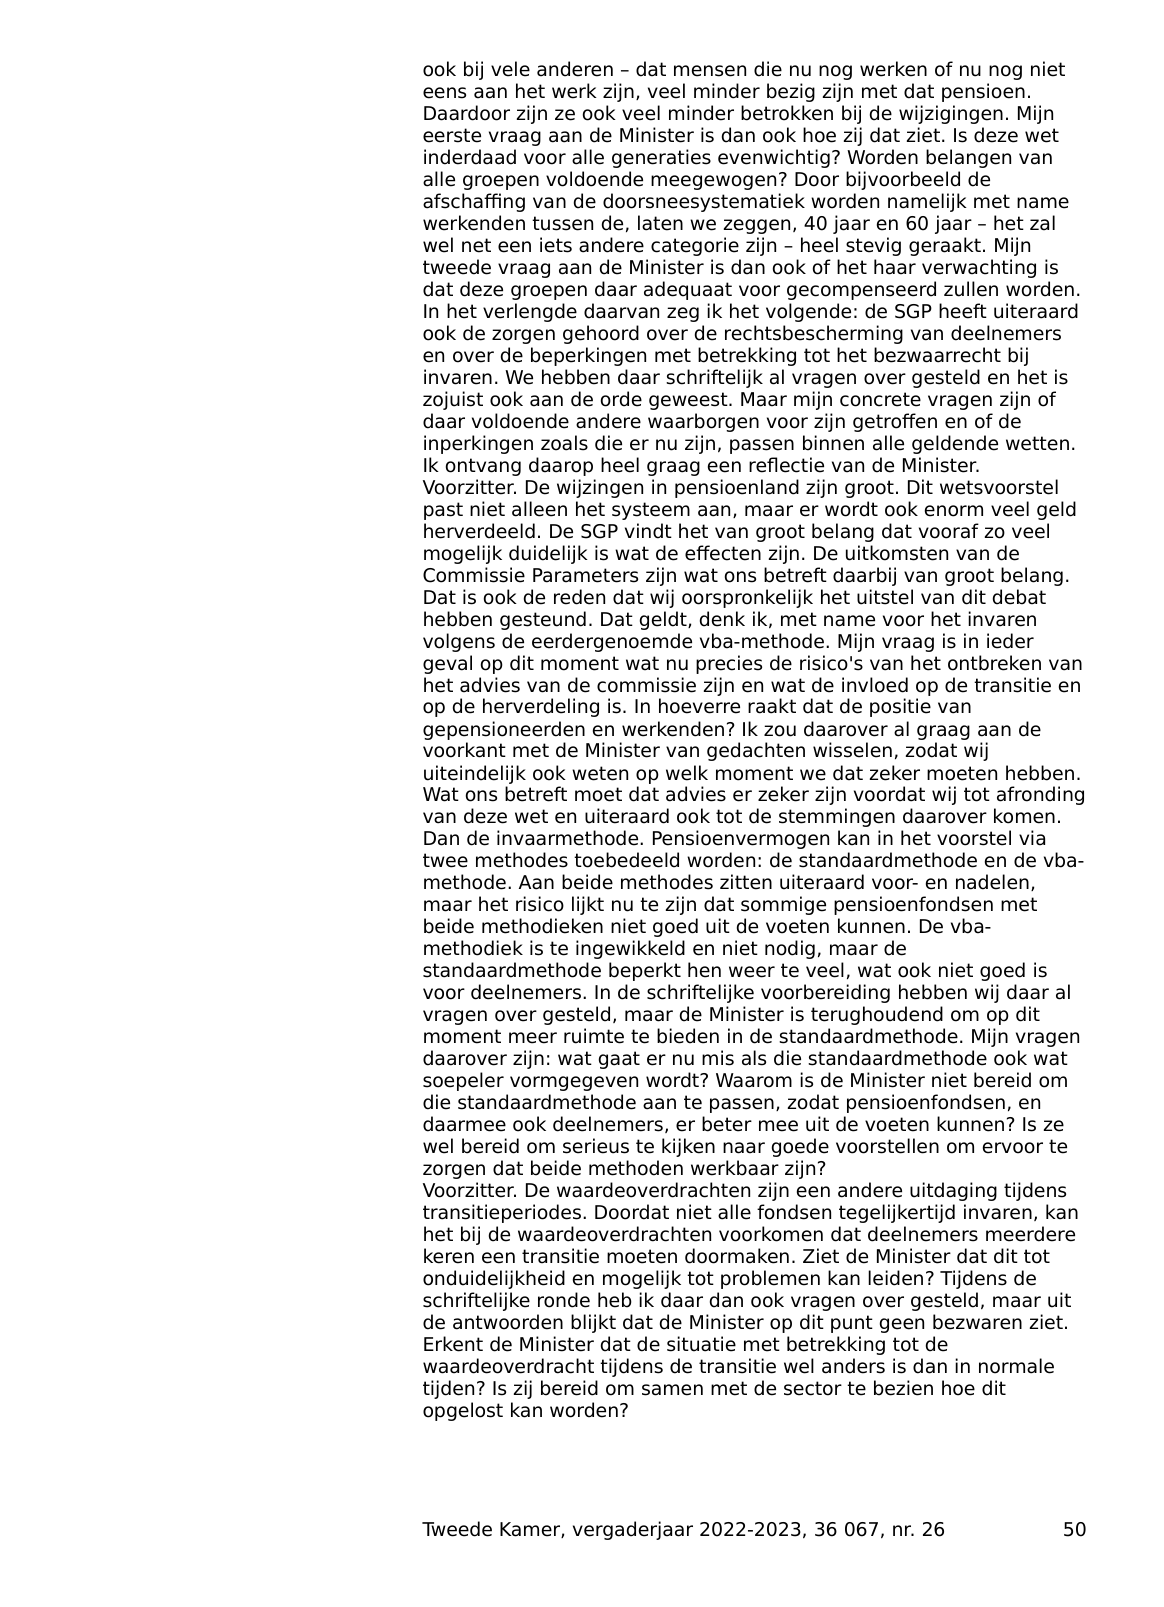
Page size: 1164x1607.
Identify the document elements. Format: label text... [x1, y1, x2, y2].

text ook bij vele anderen – dat mensen die nu nog werken of nu nog niet eens aan het werk zijn, veel minder bezig zijn met dat pensioen. Daardoor zijn ze ook veel minder betrokken bij de wijzigingen. Mijn eerste vraag aan de Minister is dan ook hoe zij dat ziet. Is deze wet inderdaad voor alle generaties evenwichtig? Worden belangen van alle groepen voldoende meegewogen? Door bijvoorbeeld de afschaffing van de doorsneesystematiek worden namelijk met name werkenden tussen de, laten we zeggen, 40 jaar en 60 jaar – het zal wel net een iets andere categorie zijn – heel stevig geraakt. Mijn tweede vraag aan de Minister is dan ook of het haar verwachting is dat deze groepen daar adequaat voor gecompenseerd zullen worden. [422, 59, 1087, 301]
text In het verlengde daarvan zeg ik het volgende: de SGP heeft uiteraard ook de zorgen gehoord over de rechtsbescherming van deelnemers en over de beperkingen met betrekking tot het bezwaarrecht bij invaren. We hebben daar schriftelijk al vragen over gesteld en het is zojuist ook aan de orde geweest. Maar mijn concrete vragen zijn of daar voldoende andere waarborgen voor zijn getroffen en of de inperkingen zoals die er nu zijn, passen binnen alle geldende wetten. Ik ontvang daarop heel graag een reflectie van de Minister. [422, 301, 1087, 477]
text Voorzitter. De wijzingen in pensioenland zijn groot. Dit wetsvoorstel past niet alleen het systeem aan, maar er wordt ook enorm veel geld herverdeeld. De SGP vindt het van groot belang dat vooraf zo veel mogelijk duidelijk is wat de effecten zijn. De uitkomsten van de Commissie Parameters zijn wat ons betreft daarbij van groot belang. Dat is ook de reden dat wij oorspronkelijk het uitstel van dit debat hebben gesteund. Dat geldt, denk ik, met name voor het invaren volgens de eerdergenoemde vba-methode. Mijn vraag is in ieder geval op dit moment wat nu precies de risico's van het ontbreken van het advies van de commissie zijn en wat de invloed op de transitie en op de herverdeling is. In hoeverre raakt dat de positie van gepensioneerden en werkenden? Ik zou daarover al graag aan de voorkant met de Minister van gedachten wisselen, zodat wij uiteindelijk ook weten op welk moment we dat zeker moeten hebben. Wat ons betreft moet dat advies er zeker zijn voordat wij tot afronding van deze wet en uiteraard ook tot de stemmingen daarover komen. [422, 477, 1087, 828]
text Dan de invaarmethode. Pensioenvermogen kan in het voorstel via twee methodes toebedeeld worden: de standaardmethode en de vba-methode. Aan beide methodes zitten uiteraard voor- en nadelen, maar het risico lijkt nu te zijn dat sommige pensioenfondsen met beide methodieken niet goed uit de voeten kunnen. De vba-methodiek is te ingewikkeld en niet nodig, maar de standaardmethode beperkt hen weer te veel, wat ook niet goed is voor deelnemers. In de schriftelijke voorbereiding hebben wij daar al vragen over gesteld, maar de Minister is terughoudend om op dit moment meer ruimte te bieden in de standaardmethode. Mijn vragen daarover zijn: wat gaat er nu mis als die standaardmethode ook wat soepeler vormgegeven wordt? Waarom is de Minister niet bereid om die standaardmethode aan te passen, zodat pensioenfondsen, en daarmee ook deelnemers, er beter mee uit de voeten kunnen? Is ze wel bereid om serieus te kijken naar goede voorstellen om ervoor te zorgen dat beide methoden werkbaar zijn? [422, 828, 1087, 1180]
text Voorzitter. De waardeoverdrachten zijn een andere uitdaging tijdens transitieperiodes. Doordat niet alle fondsen tegelijkertijd invaren, kan het bij de waardeoverdrachten voorkomen dat deelnemers meerdere keren een transitie moeten doormaken. Ziet de Minister dat dit tot onduidelijkheid en mogelijk tot problemen kan leiden? Tijdens de schriftelijke ronde heb ik daar dan ook vragen over gesteld, maar uit de antwoorden blijkt dat de Minister op dit punt geen bezwaren ziet. Erkent de Minister dat de situatie met betrekking tot de waardeoverdracht tijdens de transitie wel anders is dan in normale tijden? Is zij bereid om samen met de sector te bezien hoe dit opgelost kan worden? [422, 1180, 1087, 1422]
